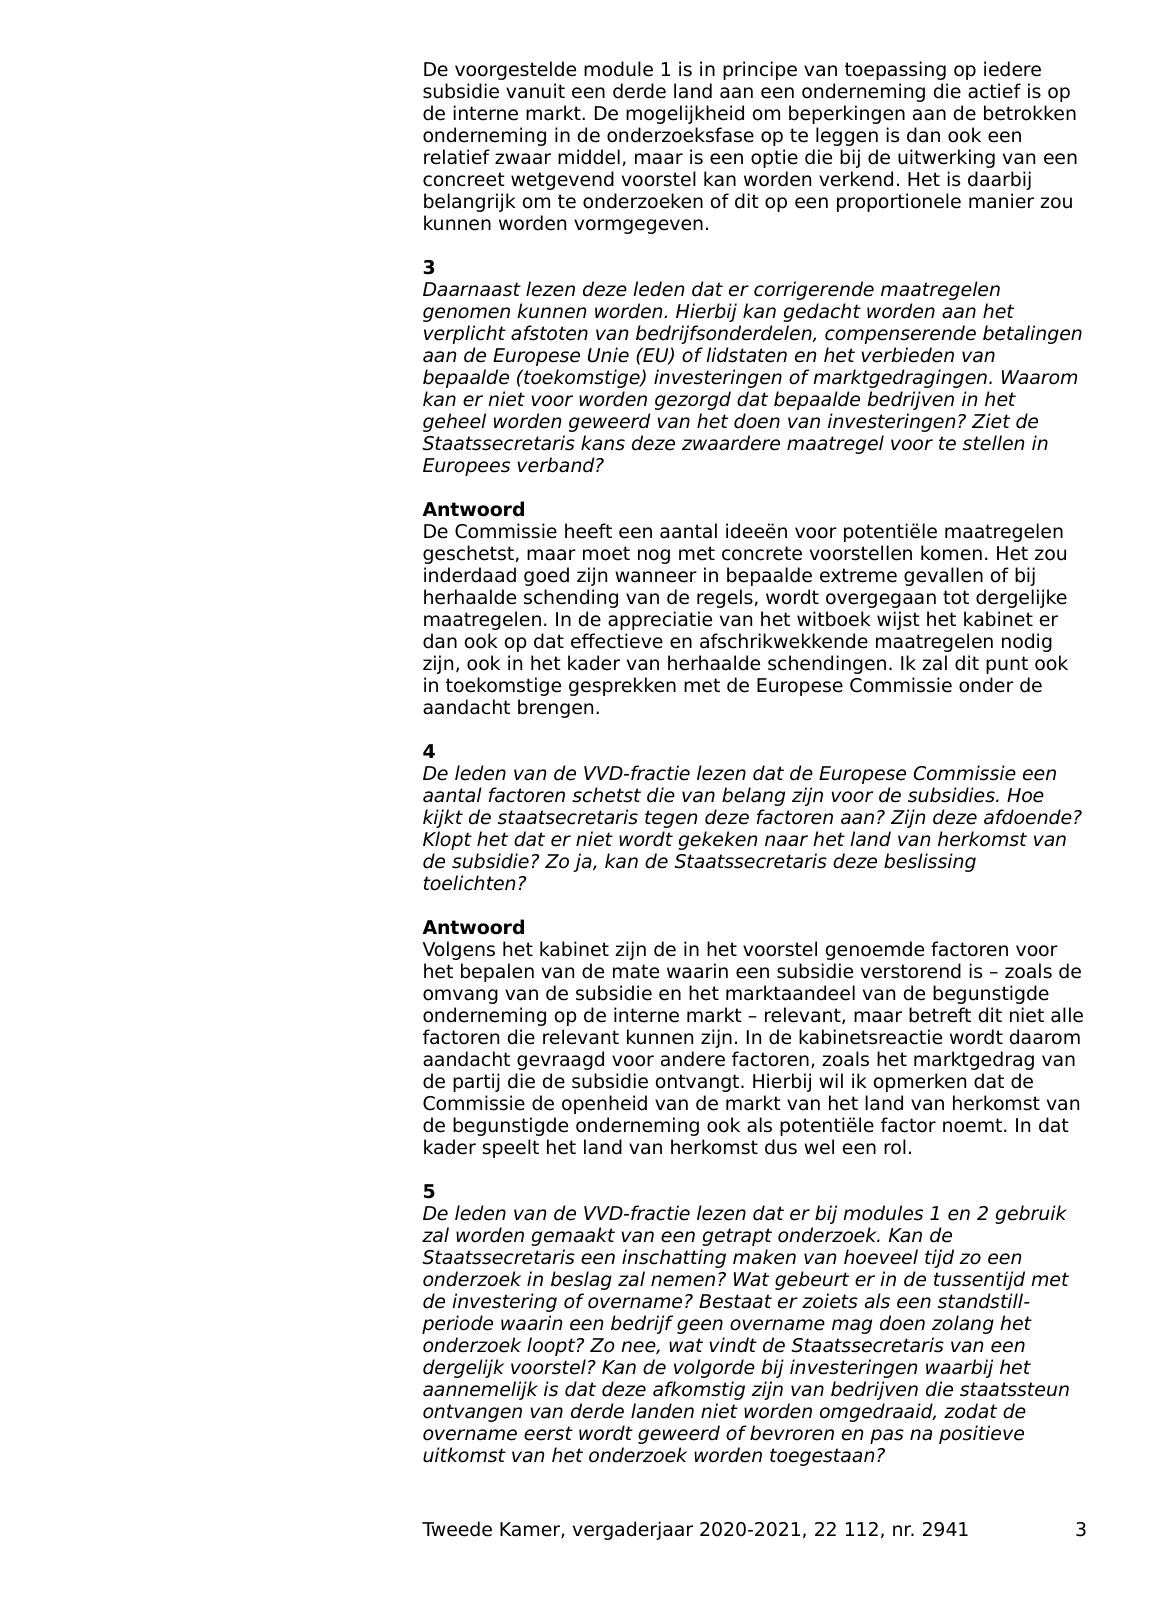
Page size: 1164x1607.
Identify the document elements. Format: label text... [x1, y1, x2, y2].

text 5 [422, 1181, 1087, 1203]
text Volgens het kabinet zijn de in het voorstel genoemde factoren voor het bepalen van de mate waarin een subsidie verstorend is – zoals de omvang van de subsidie en het marktaandeel van de begunstigde onderneming op de interne markt – relevant, maar betreft dit niet alle factoren die relevant kunnen zijn. In de kabinetsreactie wordt daarom aandacht gevraagd voor andere factoren, zoals het marktgedrag van de partij die de subsidie ontvangt. Hierbij wil ik opmerken dat de Commissie de openheid van de markt van het land van herkomst van de begunstigde onderneming ook als potentiële factor noemt. In dat kader speelt het land van herkomst dus wel een rol. [422, 939, 1087, 1159]
text Antwoord [422, 499, 1087, 521]
text De voorgestelde module 1 is in principe van toepassing op iedere subsidie vanuit een derde land aan een onderneming die actief is op de interne markt. De mogelijkheid om beperkingen aan de betrokken onderneming in de onderzoeksfase op te leggen is dan ook een relatief zwaar middel, maar is een optie die bij de uitwerking van een concreet wetgevend voorstel kan worden verkend. Het is daarbij belangrijk om te onderzoeken of dit op een proportionele manier zou kunnen worden vormgegeven. [422, 59, 1087, 235]
text De leden van de VVD-fractie lezen dat de Europese Commissie een aantal factoren schetst die van belang zijn voor de subsidies. Hoe kijkt de staatsecretaris tegen deze factoren aan? Zijn deze afdoende? Klopt het dat er niet wordt gekeken naar het land van herkomst van de subsidie? Zo ja, kan de Staatssecretaris deze beslissing toelichten? [422, 763, 1087, 895]
text Daarnaast lezen deze leden dat er corrigerende maatregelen genomen kunnen worden. Hierbij kan gedacht worden aan het verplicht afstoten van bedrijfsonderdelen, compenserende betalingen aan de Europese Unie (EU) of lidstaten en het verbieden van bepaalde (toekomstige) investeringen of marktgedragingen. Waarom kan er niet voor worden gezorgd dat bepaalde bedrijven in het geheel worden geweerd van het doen van investeringen? Ziet de Staatssecretaris kans deze zwaardere maatregel voor te stellen in Europees verband? [422, 279, 1087, 477]
text Antwoord [422, 917, 1087, 939]
text 4 [422, 741, 1087, 763]
text 3 [422, 257, 1087, 279]
text De leden van de VVD-fractie lezen dat er bij modules 1 en 2 gebruik zal worden gemaakt van een getrapt onderzoek. Kan de Staatssecretaris een inschatting maken van hoeveel tijd zo een onderzoek in beslag zal nemen? Wat gebeurt er in de tussentijd met de investering of overname? Bestaat er zoiets als een standstill-periode waarin een bedrijf geen overname mag doen zolang het onderzoek loopt? Zo nee, wat vindt de Staatssecretaris van een dergelijk voorstel? Kan de volgorde bij investeringen waarbij het aannemelijk is dat deze afkomstig zijn van bedrijven die staatssteun ontvangen van derde landen niet worden omgedraaid, zodat de overname eerst wordt geweerd of bevroren en pas na positieve uitkomst van het onderzoek worden toegestaan? [422, 1203, 1087, 1467]
text De Commissie heeft een aantal ideeën voor potentiële maatregelen geschetst, maar moet nog met concrete voorstellen komen. Het zou inderdaad goed zijn wanneer in bepaalde extreme gevallen of bij herhaalde schending van de regels, wordt overgegaan tot dergelijke maatregelen. In de appreciatie van het witboek wijst het kabinet er dan ook op dat effectieve en afschrikwekkende maatregelen nodig zijn, ook in het kader van herhaalde schendingen. Ik zal dit punt ook in toekomstige gesprekken met de Europese Commissie onder de aandacht brengen. [422, 521, 1087, 719]
